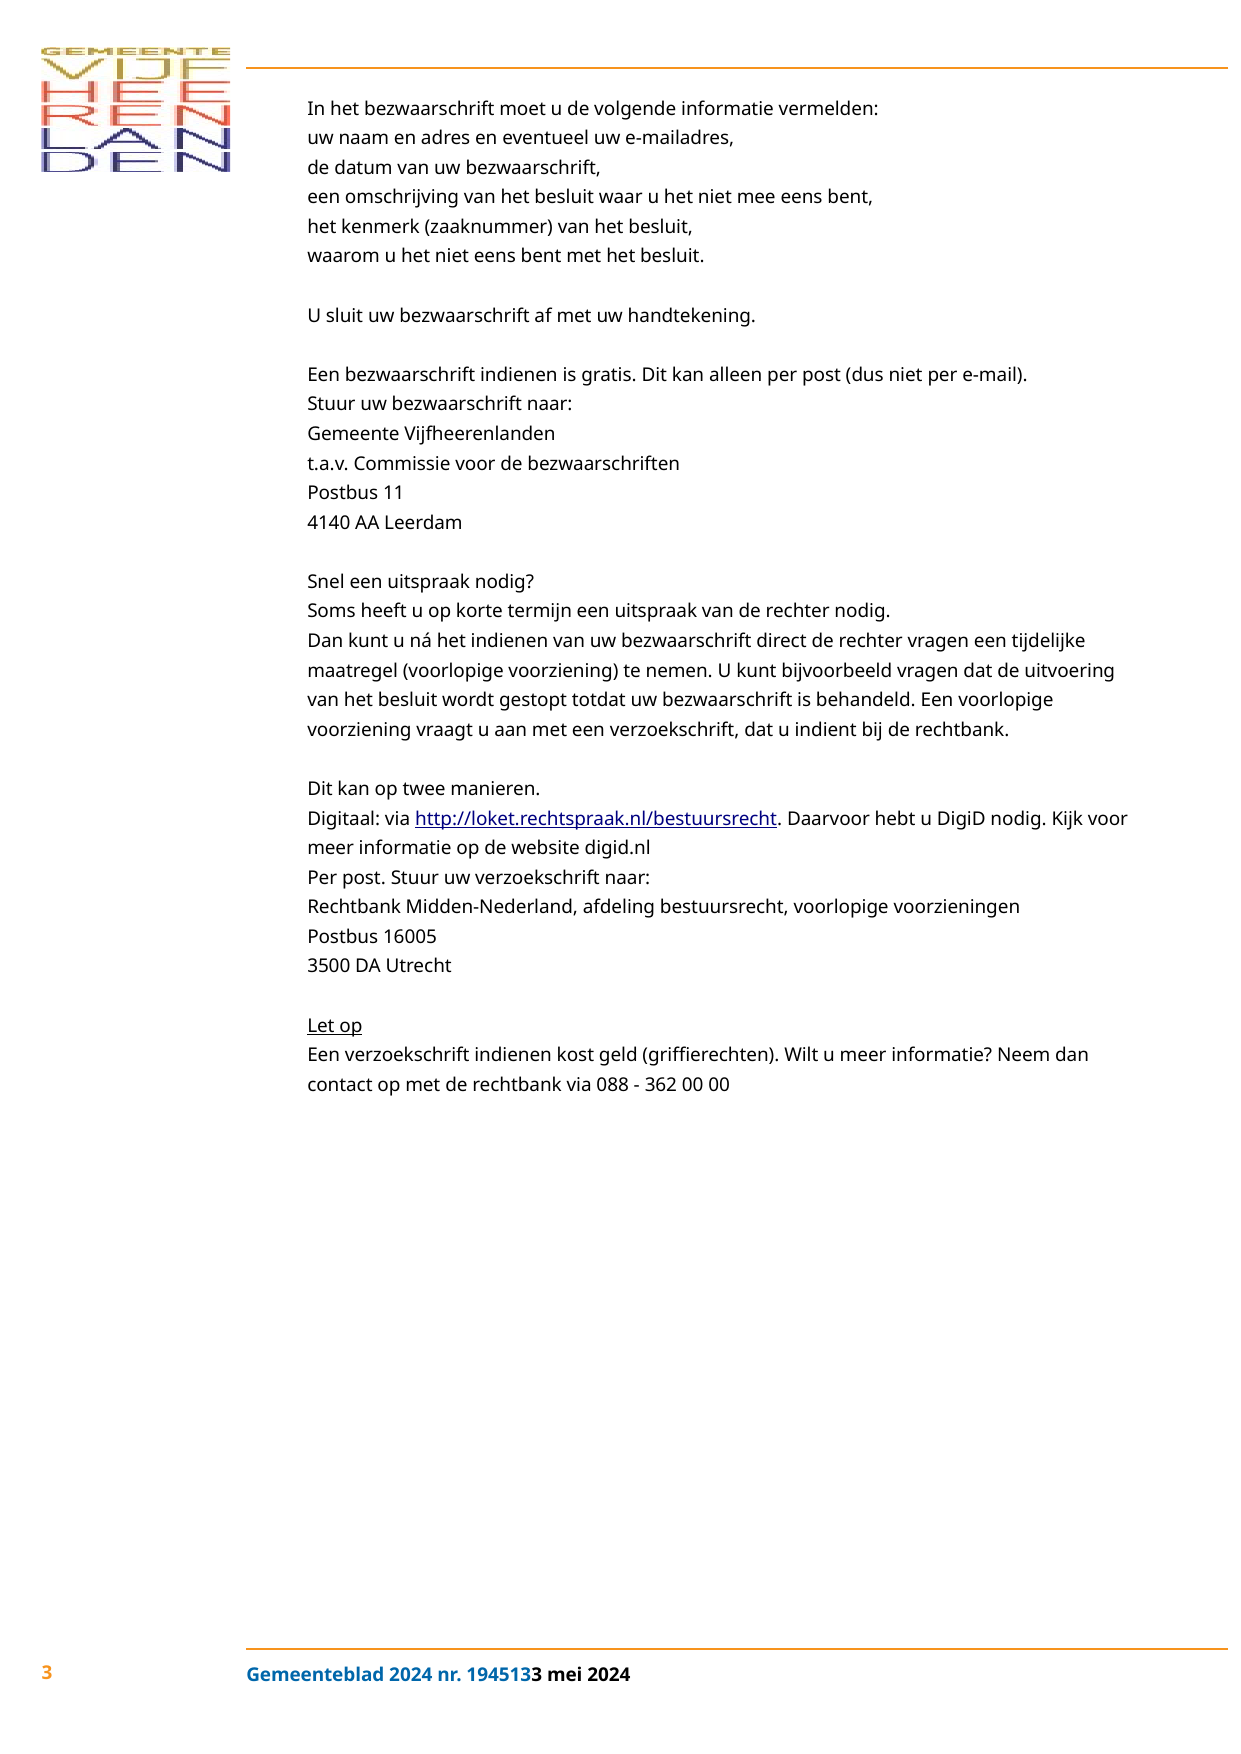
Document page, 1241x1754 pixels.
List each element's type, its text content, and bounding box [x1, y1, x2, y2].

list Rechtbank Midden-Nederland, afdeling bestuursrecht, voorlopige voorzieningen [248, 893, 1152, 919]
list Per post. Stuur uw verzoekschrift naar: [248, 864, 1152, 890]
list Een bezwaarschrift indienen is gratis. Dit kan alleen per post (dus niet per e-mail). [248, 361, 1152, 387]
list t.a.v. Commissie voor de bezwaarschriften [248, 450, 1152, 476]
list Soms heeft u op korte termijn een uitspraak van de rechter nodig. [248, 598, 1152, 623]
list 3500 DA Utrecht [248, 953, 1152, 978]
list een omschrijving van het besluit waar u het niet mee eens bent, [248, 183, 1152, 209]
list Dan kunt u ná het indienen van uw bezwaarschrift direct de rechter vragen een tijdelijke maatregel (voorlopige voorziening) te nemen. U kunt bijvoorbeeld vragen dat de uitvoering van het besluit wordt gestopt totdat uw bezwaarschrift is behandeld. Een voorlopige voorziening vraagt u aan met een verzoekschrift, dat u indient bij de rechtbank. [248, 627, 1152, 742]
list Postbus 11 [248, 479, 1152, 505]
list Postbus 16005 [248, 923, 1152, 949]
list de datum van uw bezwaarschrift, [248, 154, 1152, 180]
list Digitaal: via http://loket.rechtspraak.nl/bestuursrecht. Daarvoor hebt u DigiD nodig. Kijk voor meer informatie op de website digid.nl [248, 805, 1152, 860]
list 4140 AA Leerdam [248, 509, 1152, 535]
list In het bezwaarschrift moet u de volgende informatie vermelden: [248, 95, 1152, 121]
picture [41, 47, 231, 172]
list Een verzoekschrift indienen kost geld (griffierechten). Wilt u meer informatie? Neem dan contact op met de rechtbank via 088 - 362 00 00 [248, 1041, 1152, 1097]
list Let op [248, 1012, 1152, 1038]
list Stuur uw bezwaarschrift naar: [248, 391, 1152, 416]
list waarom u het niet eens bent met het besluit. [248, 243, 1152, 268]
list Snel een uitspraak nodig? [248, 568, 1152, 594]
list U sluit uw bezwaarschrift af met uw handtekening. [248, 302, 1152, 328]
list uw naam en adres en eventueel uw e-mailadres, [248, 124, 1152, 150]
list Gemeente Vijfheerenlanden [248, 420, 1152, 446]
list Dit kan op twee manieren. [248, 775, 1152, 801]
list het kenmerk (zaaknummer) van het besluit, [248, 213, 1152, 239]
